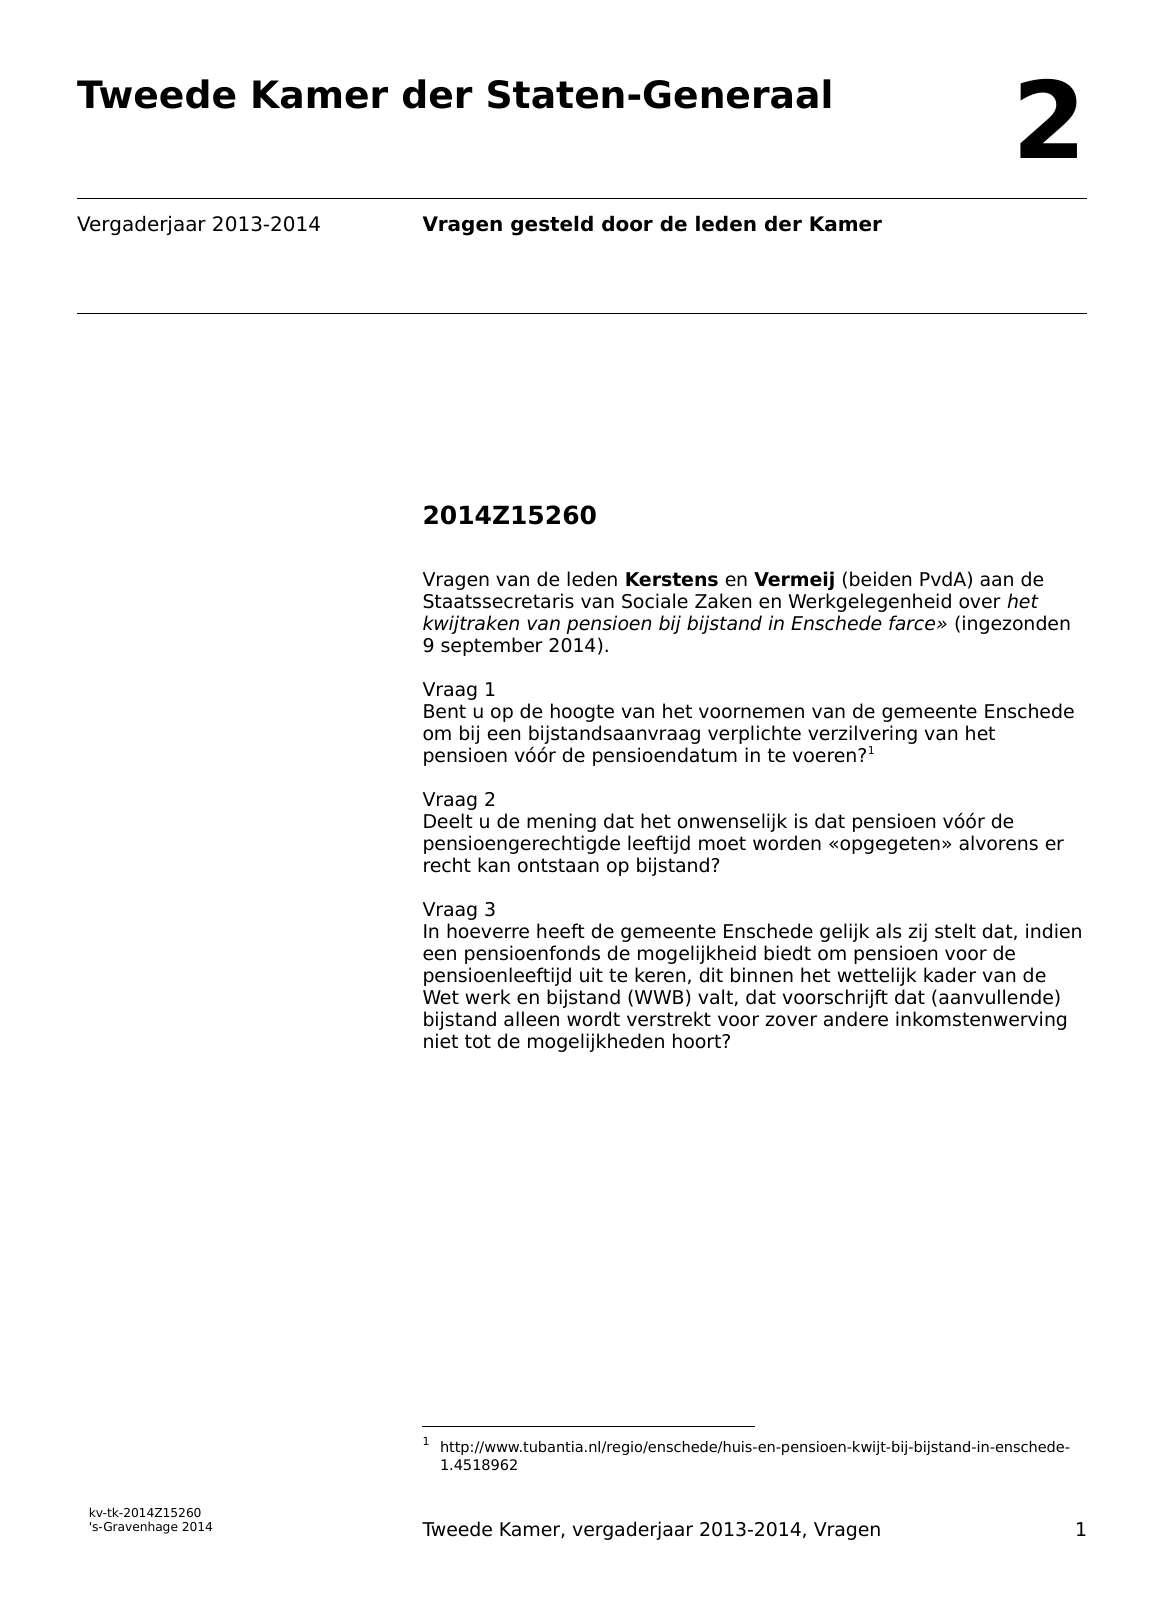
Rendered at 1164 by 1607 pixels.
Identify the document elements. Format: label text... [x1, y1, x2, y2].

table_cell Vragen gesteld door de leden der Kamer [422, 199, 1087, 313]
text Deelt u de mening dat het onwenselijk is dat pensioen vóór de pensioengerechtigde leeftijd moet worden «opgegeten» alvorens er recht kan ontstaan op bijstand? [422, 811, 1087, 877]
table_header 2 [886, 59, 1087, 198]
text http://www.tubantia.nl/regio/enschede/huis-en-pensioen-kwijt-bij-bijstand-in-enschede-1.4518962 [422, 1435, 1087, 1474]
table_header Tweede Kamer der Staten-Generaal [77, 59, 886, 198]
text 2014Z15260 [422, 501, 1087, 531]
text Vraag 2 [422, 789, 1087, 811]
text Vragen van de leden Kerstens en Vermeij (beiden PvdA) aan de Staatssecretaris van Sociale Zaken en Werkgelegenheid over het kwijtraken van pensioen bij bijstand in Enschede farce» (ingezonden 9 september 2014). [422, 569, 1087, 657]
text kv-tk-2014Z15260 [88, 1506, 323, 1520]
text In hoeverre heeft de gemeente Enschede gelijk als zij stelt dat, indien een pensioenfonds de mogelijkheid biedt om pensioen voor de pensioenleeftijd uit te keren, dit binnen het wettelijk kader van de Wet werk en bijstand (WWB) valt, dat voorschrijft dat (aanvullende) bijstand alleen wordt verstrekt voor zover andere inkomstenwerving niet tot de mogelijkheden hoort? [422, 921, 1087, 1053]
text Vraag 3 [422, 899, 1087, 921]
text Vraag 1 [422, 679, 1087, 701]
text 's-Gravenhage 2014 [88, 1520, 323, 1534]
text Bent u op de hoogte van het voornemen van de gemeente Enschede om bij een bijstandsaanvraag verplichte verzilvering van het pensioen vóór de pensioendatum in te voeren? [422, 701, 1087, 767]
table_cell Vergaderjaar 2013-2014 [77, 199, 422, 313]
